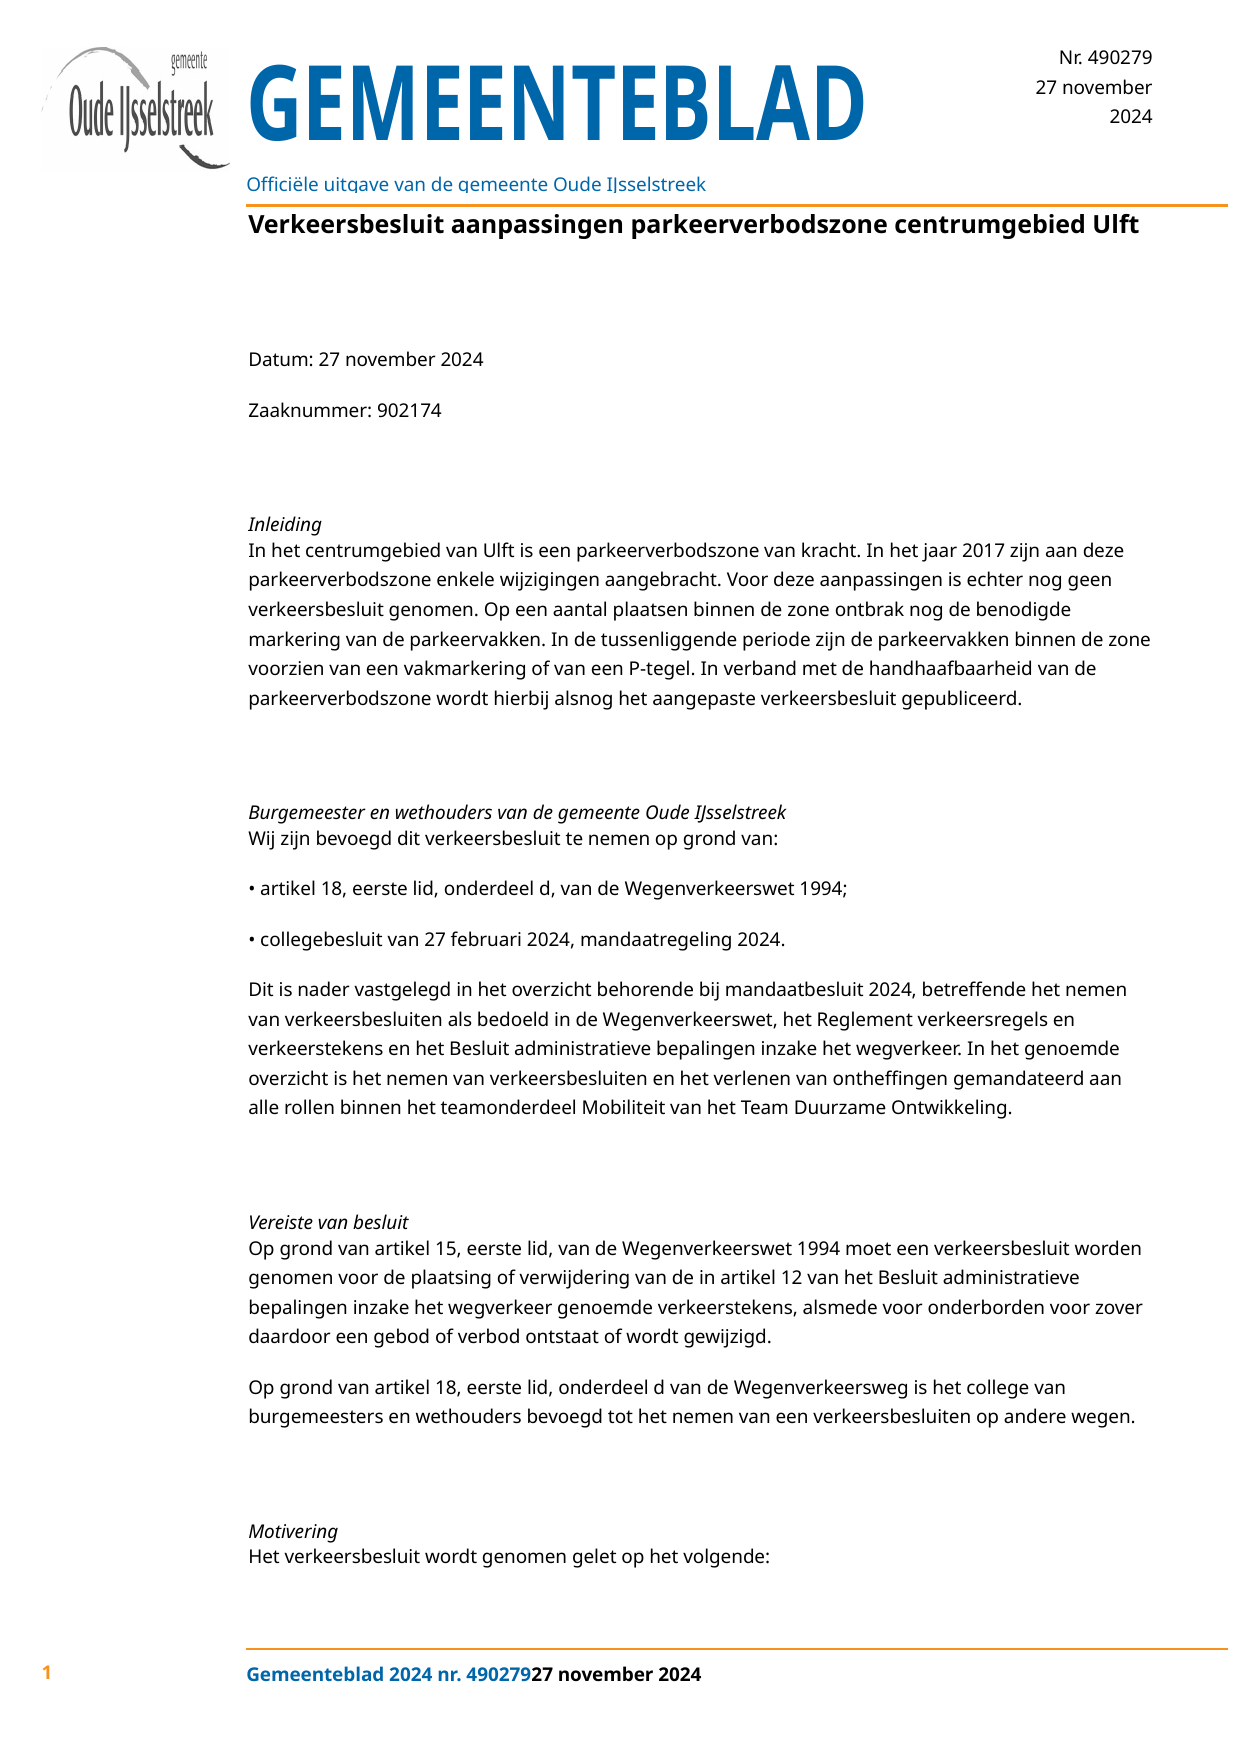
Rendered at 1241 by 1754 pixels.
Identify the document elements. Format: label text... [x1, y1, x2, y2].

text Op grond van artikel 18, eerste lid, onderdeel d van de Wegenverkeersweg is het college van burgemeesters en wethouders bevoegd tot het nemen van een verkeersbesluiten op andere wegen. [248, 1374, 1152, 1429]
text Vereiste van besluit [248, 1209, 1152, 1235]
text Wij zijn bevoegd dit verkeersbesluit te nemen op grond van: [248, 825, 1152, 851]
text • artikel 18, eerste lid, onderdeel d, van de Wegenverkeerswet 1994; [248, 875, 1152, 901]
text Dit is nader vastgelegd in het overzicht behorende bij mandaatbesluit 2024, betreffende het nemen van verkeersbesluiten als bedoeld in de Wegenverkeerswet, het Reglement verkeersregels en verkeerstekens en het Besluit administratieve bepalingen inzake het wegverkeer. In het genoemde overzicht is het nemen van verkeersbesluiten en het verlenen van ontheffingen gemandateerd aan alle rollen binnen het teamonderdeel Mobiliteit van het Team Duurzame Ontwikkeling. [248, 976, 1152, 1120]
text Het verkeersbesluit wordt genomen gelet op het volgende: [248, 1543, 1152, 1569]
text Op grond van artikel 15, eerste lid, van de Wegenverkeerswet 1994 moet een verkeersbesluit worden genomen voor de plaatsing of verwijdering van de in artikel 12 van het Besluit administratieve bepalingen inzake het wegverkeer genoemde verkeerstekens, alsmede voor onderborden voor zover daardoor een gebod of verbod ontstaat of wordt gewijzigd. [248, 1235, 1152, 1349]
text In het centrumgebied van Ulft is een parkeerverbodszone van kracht. In het jaar 2017 zijn aan deze parkeerverbodszone enkele wijzigingen aangebracht. Voor deze aanpassingen is echter nog geen verkeersbesluit genomen. Op een aantal plaatsen binnen de zone ontbrak nog de benodigde markering van de parkeervakken. In de tussenliggende periode zijn de parkeervakken binnen de zone voorzien van een vakmarkering of van een P-tegel. In verband met de handhaafbaarheid van de parkeerverbodszone wordt hierbij alsnog het aangepaste verkeersbesluit gepubliceerd. [248, 537, 1152, 711]
text Datum: 27 november 2024 [248, 346, 1152, 372]
text Motivering [248, 1518, 1152, 1543]
text Verkeersbesluit aanpassingen parkeerverbodszone centrumgebied Ulft [248, 207, 1152, 241]
picture [41, 47, 231, 172]
text Zaaknummer: 902174 [248, 397, 1152, 423]
text • collegebesluit van 27 februari 2024, mandaatregeling 2024. [248, 926, 1152, 952]
text Inleiding [248, 511, 1152, 537]
text Burgemeester en wethouders van de gemeente Oude IJsselstreek [248, 799, 1152, 825]
